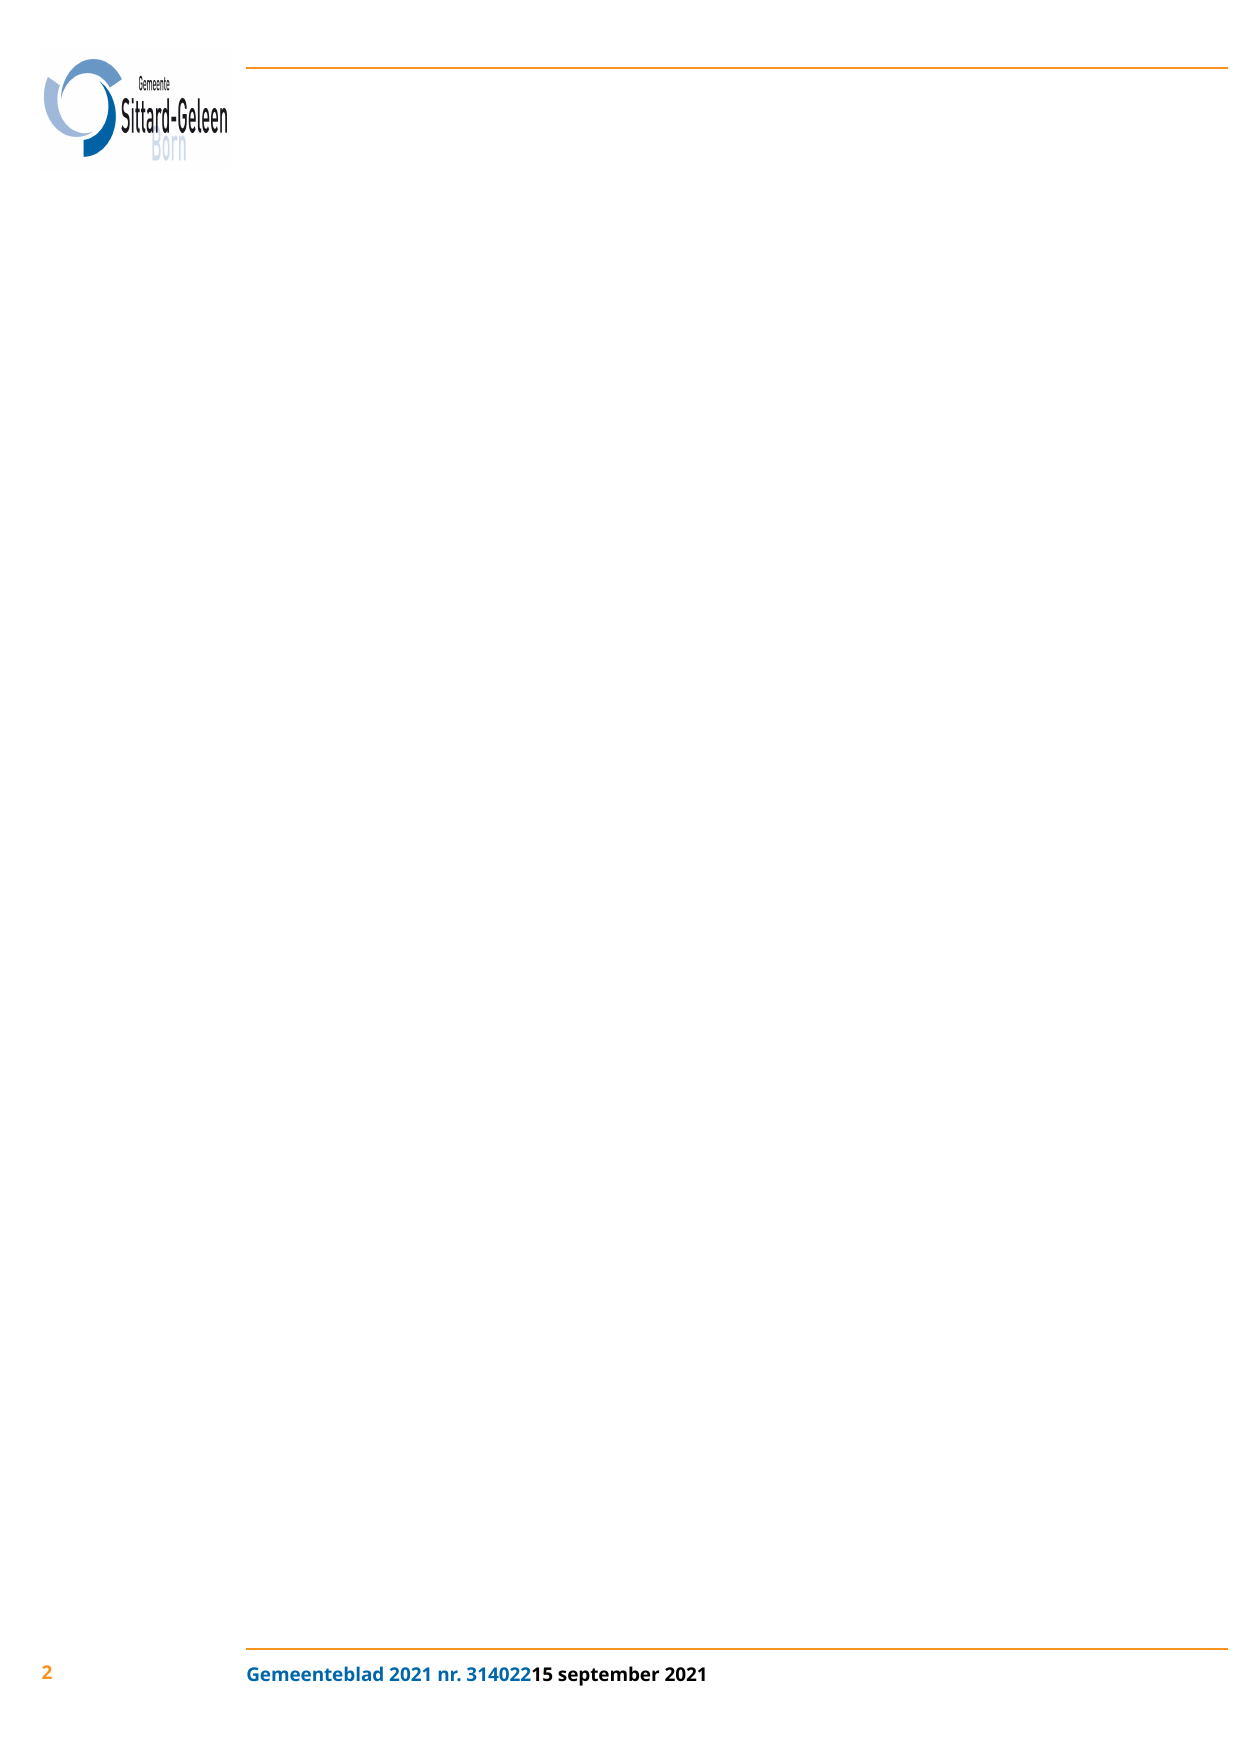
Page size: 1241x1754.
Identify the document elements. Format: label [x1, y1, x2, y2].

picture [41, 47, 231, 172]
